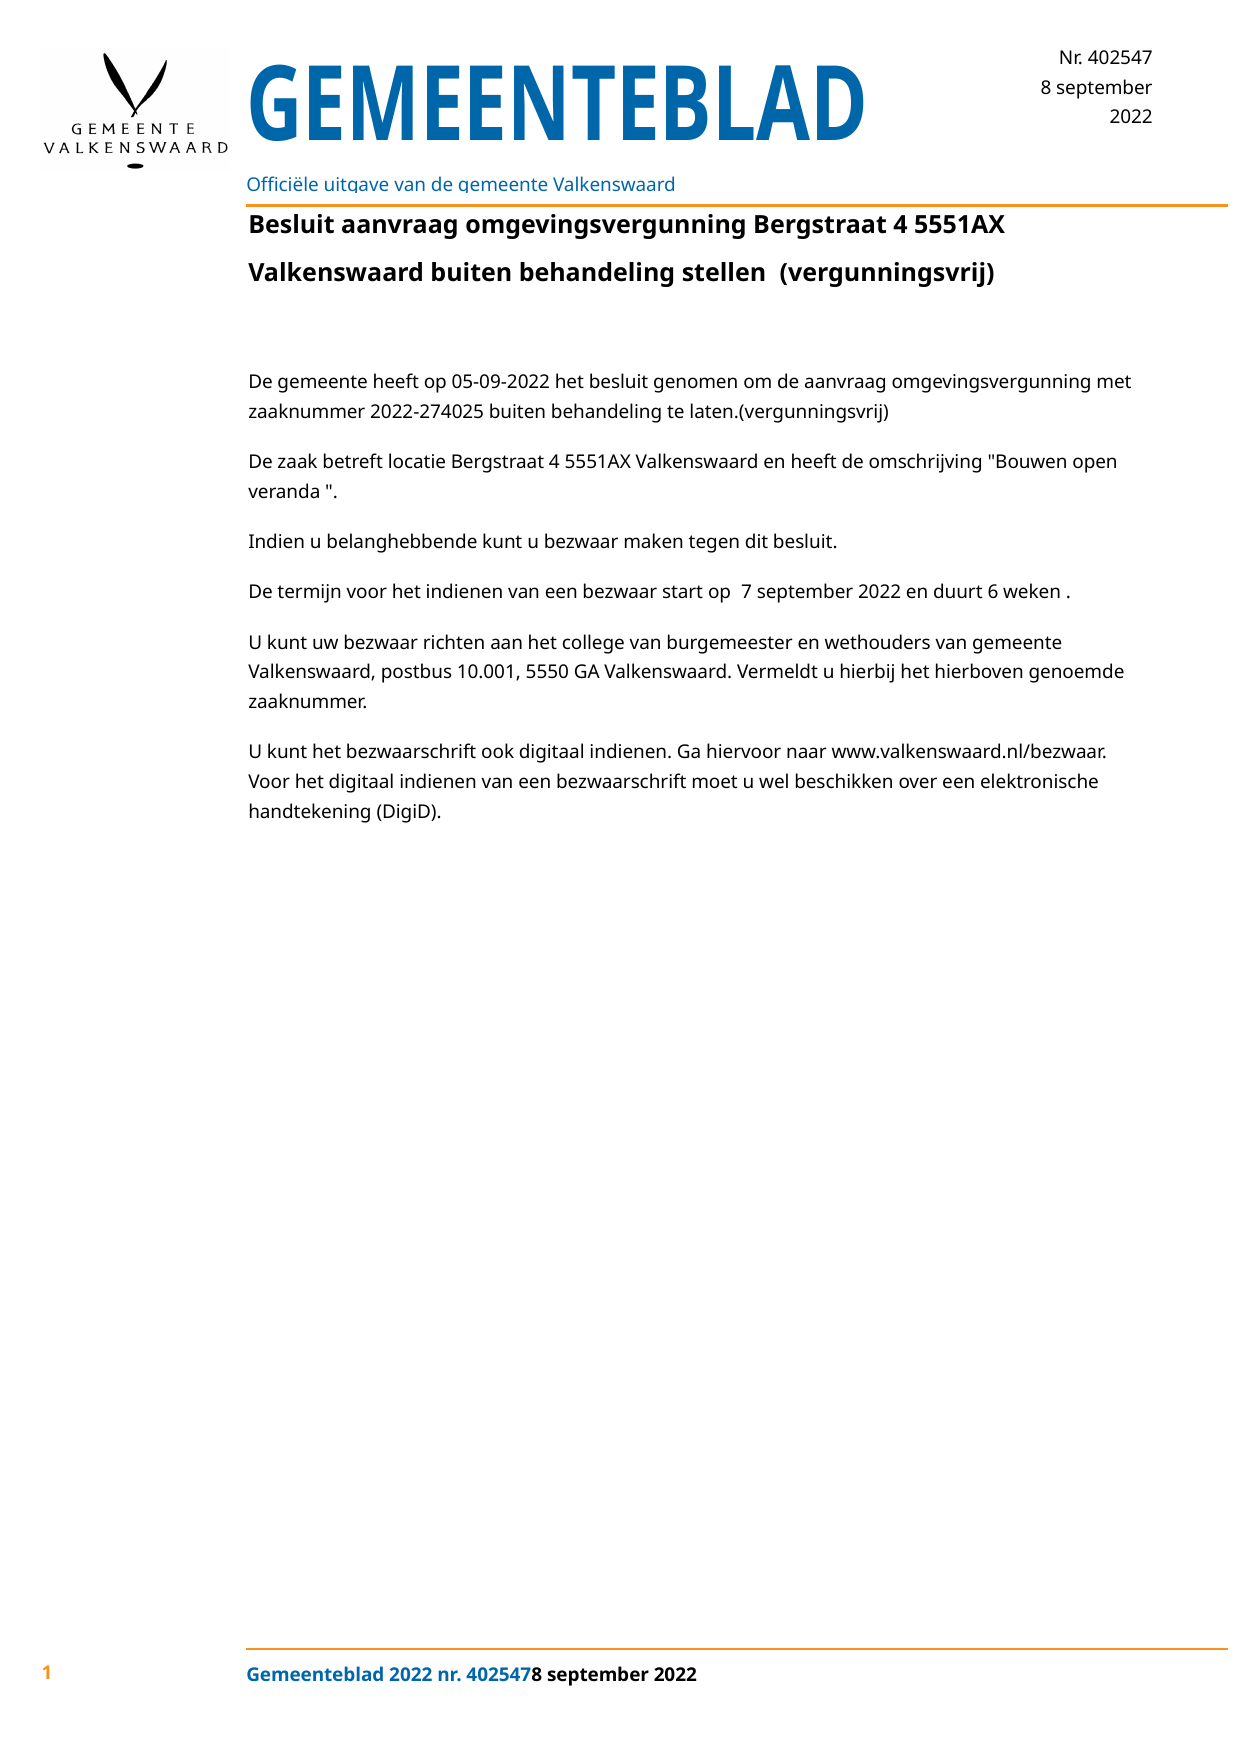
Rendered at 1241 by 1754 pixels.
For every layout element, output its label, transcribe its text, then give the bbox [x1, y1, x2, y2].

text De termijn voor het indienen van een bezwaar start op 7 september 2022 en duurt 6 weken . [248, 579, 1152, 604]
text De zaak betreft locatie Bergstraat 4 5551AX Valkenswaard en heeft de omschrijving "Bouwen open veranda ". [248, 448, 1152, 504]
text U kunt het bezwaarschrift ook digitaal indienen. Ga hiervoor naar www.valkenswaard.nl/bezwaar. Voor het digitaal indienen van een bezwaarschrift moet u wel beschikken over een elektronische handtekening (DigiD). [248, 739, 1152, 824]
text Indien u belanghebbende kunt u bezwaar maken tegen dit besluit. [248, 528, 1152, 554]
text U kunt uw bezwaar richten aan het college van burgemeester en wethouders van gemeente Valkenswaard, postbus 10.001, 5550 GA Valkenswaard. Vermeldt u hierbij het hierboven genoemde zaaknummer. [248, 629, 1152, 714]
text Besluit aanvraag omgevingsvergunning Bergstraat 4 5551AX Valkenswaard buiten behandeling stellen (vergunningsvrij) [248, 207, 1152, 288]
text De gemeente heeft op 05-09-2022 het besluit genomen om de aanvraag omgevingsvergunning met zaaknummer 2022-274025 buiten behandeling te laten.(vergunningsvrij) [248, 368, 1152, 424]
picture [41, 47, 231, 172]
